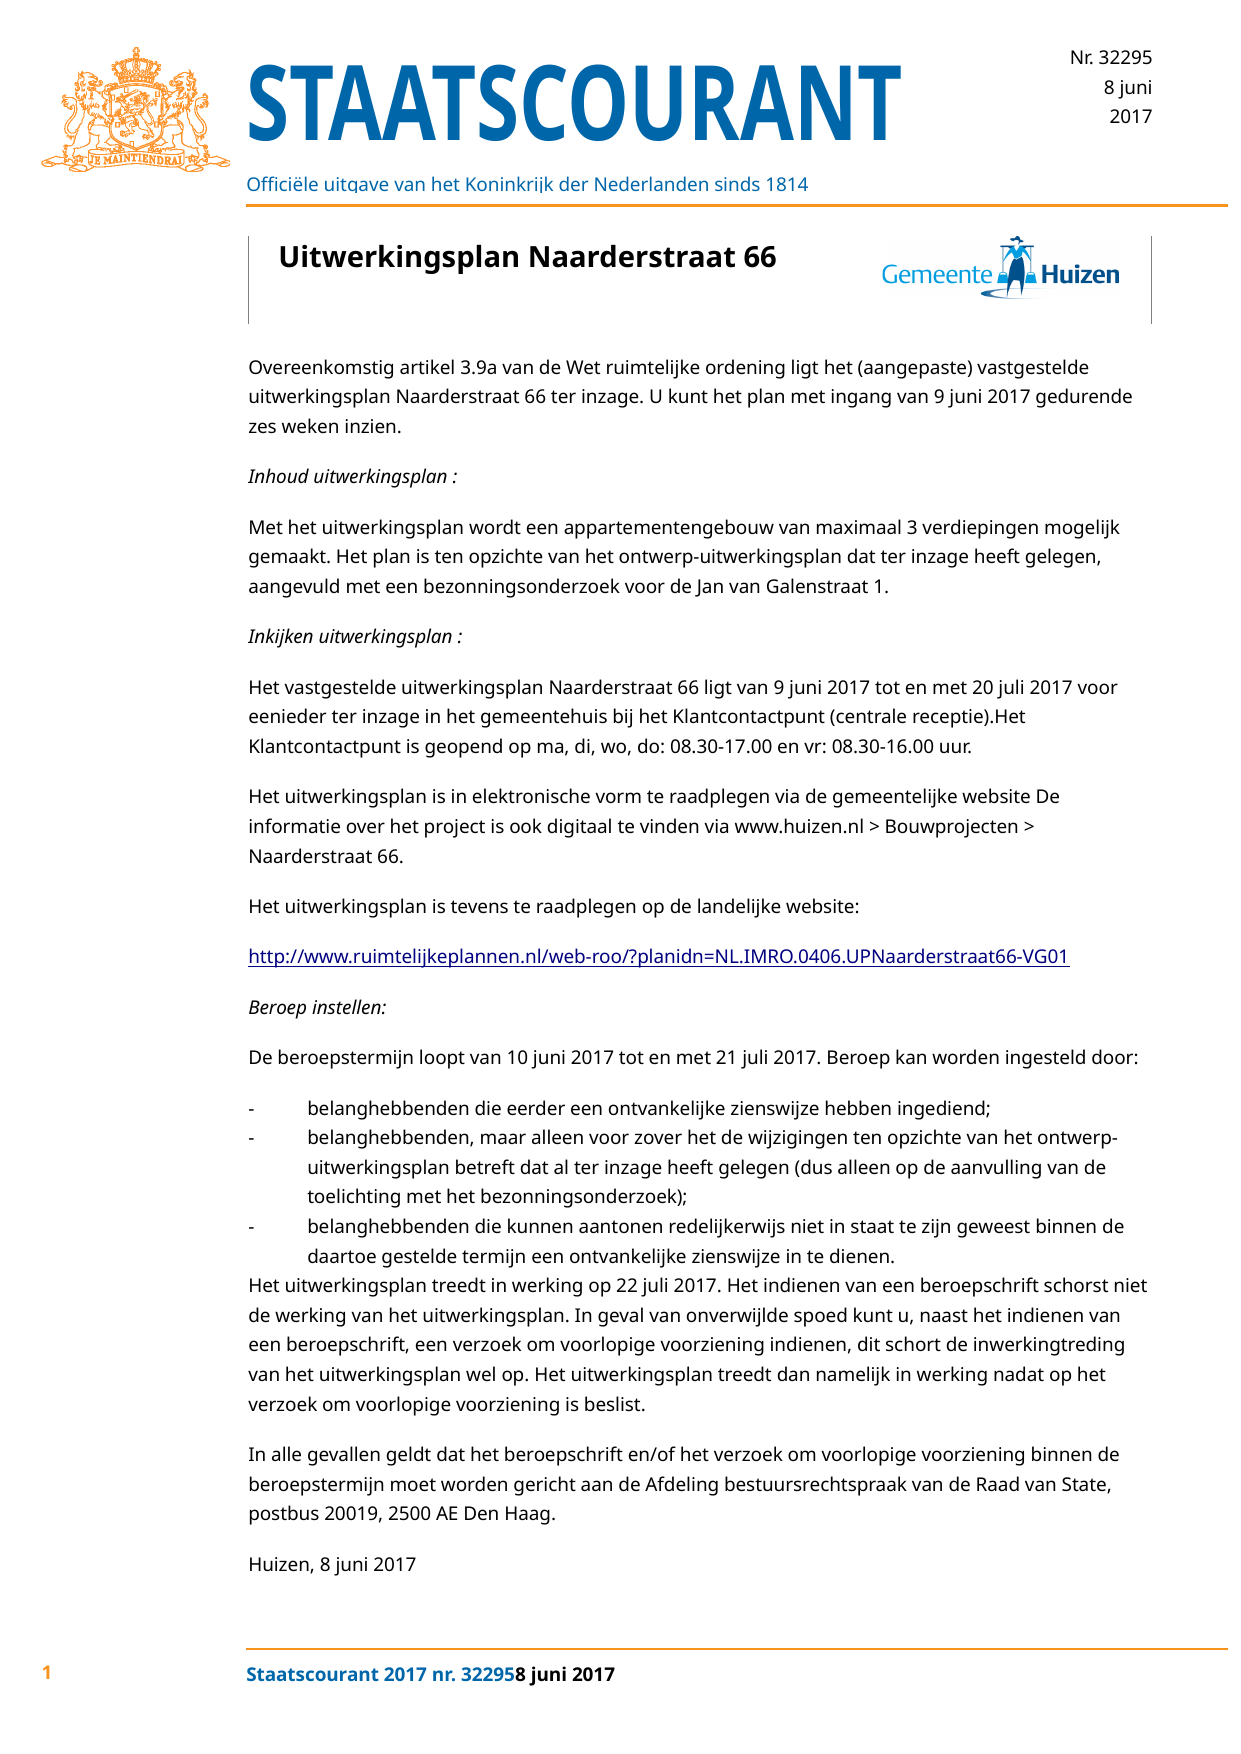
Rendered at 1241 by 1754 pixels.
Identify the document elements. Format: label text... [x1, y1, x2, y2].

table_header [850, 236, 1151, 324]
text Met het uitwerkingsplan wordt een appartementengebouw van maximaal 3 verdiepingen mogelijk gemaakt. Het plan is ten opzichte van het ontwerp-uitwerkingsplan dat ter inzage heeft gelegen, aangevuld met een bezonningsonderzoek voor de Jan van Galenstraat 1. [248, 514, 1152, 599]
table_header Uitwerkingsplan Naarderstraat 66 [249, 236, 850, 324]
text Huizen, 8 juni 2017 [248, 1551, 1152, 1576]
text Het uitwerkingsplan treedt in werking op 22 juli 2017. Het indienen van een beroepschrift schorst niet de werking van het uitwerkingsplan. In geval van onverwijlde spoed kunt u, naast het indienen van een beroepschrift, een verzoek om voorlopige voorziening indienen, dit schort de inwerkingtreding van het uitwerkingsplan wel op. Het uitwerkingsplan treedt dan namelijk in werking nadat op het verzoek om voorlopige voorziening is beslist. [248, 1272, 1152, 1416]
text Beroep instellen: [248, 994, 1152, 1020]
text Inhoud uitwerkingsplan : [248, 464, 1152, 489]
list belanghebbenden die kunnen aantonen redelijkerwijs niet in staat te zijn geweest binnen de daartoe gestelde termijn een ontvankelijke zienswijze in te dienen. [248, 1213, 1152, 1268]
text Het vastgestelde uitwerkingsplan Naarderstraat 66 ligt van 9 juni 2017 tot en met 20 juli 2017 voor eenieder ter inzage in het gemeentehuis bij het Klantcontactpunt (centrale receptie).Het Klantcontactpunt is geopend op ma, di, wo, do: 08.30-17.00 en vr: 08.30-16.00 uur. [248, 674, 1152, 759]
text Inkijken uitwerkingsplan : [248, 624, 1152, 649]
list belanghebbenden, maar alleen voor zover het de wijzigingen ten opzichte van het ontwerp-uitwerkingsplan betreft dat al ter inzage heeft gelegen (dus alleen op de aanvulling van de toelichting met het bezonningsonderzoek); [248, 1124, 1152, 1209]
text De beroepstermijn loopt van 10 juni 2017 tot en met 21 juli 2017. Beroep kan worden ingesteld door: [248, 1044, 1152, 1070]
text Het uitwerkingsplan is in elektronische vorm te raadplegen via de gemeentelijke website De informatie over het project is ook digitaal te vinden via www.huizen.nl > Bouwprojecten > Naarderstraat 66. [248, 784, 1152, 868]
text Overeenkomstig artikel 3.9a van de Wet ruimtelijke ordening ligt het (aangepaste) vastgestelde uitwerkingsplan Naarderstraat 66 ter inzage. U kunt het plan met ingang van 9 juni 2017 gedurende zes weken inzien. [248, 354, 1152, 439]
picture [882, 236, 1119, 299]
text In alle gevallen geldt dat het beroepschrift en/of het verzoek om voorlopige voorziening binnen de beroepstermijn moet worden gericht aan de Afdeling bestuursrechtspraak van de Raad van State, postbus 20019, 2500 AE Den Haag. [248, 1441, 1152, 1526]
picture [41, 47, 231, 172]
list belanghebbenden die eerder een ontvankelijke zienswijze hebben ingediend; [248, 1095, 1152, 1121]
text http://www.ruimtelijkeplannen.nl/web-roo/?planidn=NL.IMRO.0406.UPNaarderstraat66-VG01 [248, 944, 1152, 969]
text Het uitwerkingsplan is tevens te raadplegen op de landelijke website: [248, 893, 1152, 919]
